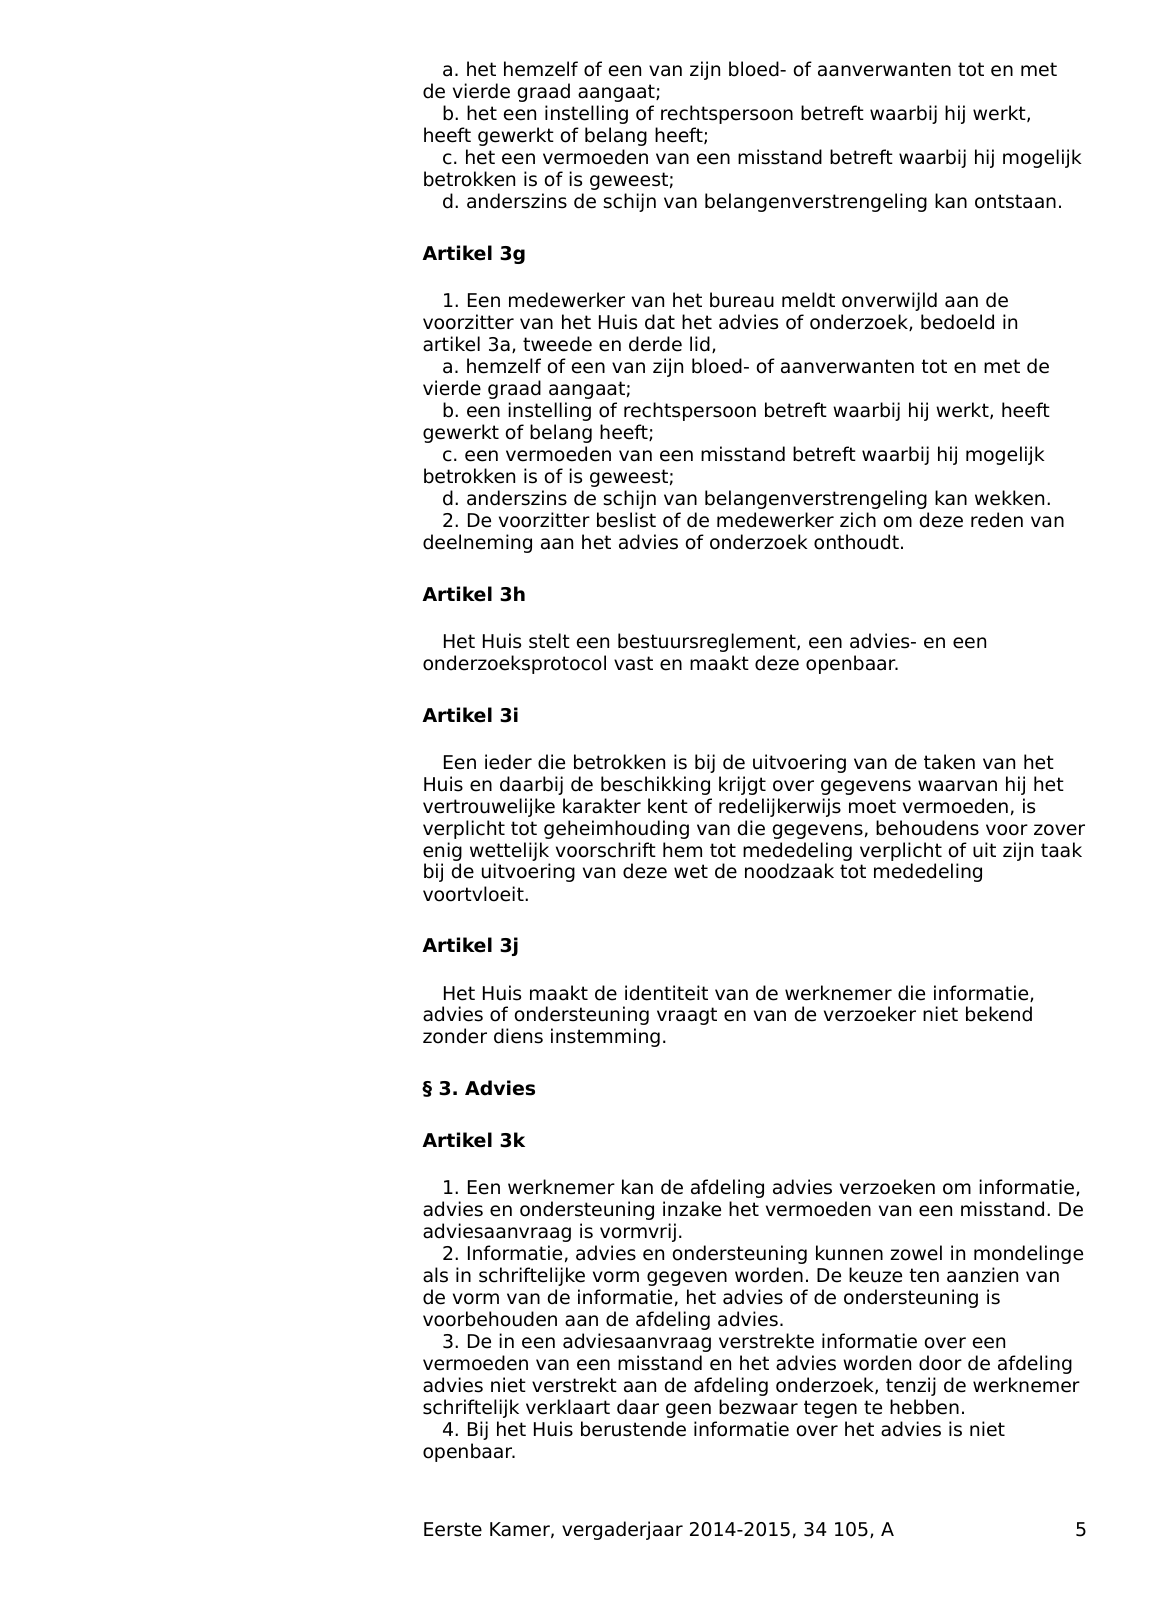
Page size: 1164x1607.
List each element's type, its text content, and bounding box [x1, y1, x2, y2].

text a. hemzelf of een van zijn bloed- of aanverwanten tot en met de vierde graad aangaat; [422, 356, 1087, 400]
subtitle Artikel 3j [422, 935, 1087, 957]
text Een ieder die betrokken is bij de uitvoering van de taken van het Huis en daarbij de beschikking krijgt over gegevens waarvan hij het vertrouwelijke karakter kent of redelijkerwijs moet vermoeden, is verplicht tot geheimhouding van die gegevens, behoudens voor zover enig wettelijk voorschrift hem tot mededeling verplicht of uit zijn taak bij de uitvoering van deze wet de noodzaak tot mededeling voortvloeit. [422, 752, 1087, 905]
text b. het een instelling of rechtspersoon betreft waarbij hij werkt, heeft gewerkt of belang heeft; [422, 103, 1087, 147]
text d. anderszins de schijn van belangenverstrengeling kan ontstaan. [422, 191, 1087, 213]
text c. het een vermoeden van een misstand betreft waarbij hij mogelijk betrokken is of is geweest; [422, 147, 1087, 191]
subtitle § 3. Advies [422, 1078, 1087, 1100]
text 1. Een werknemer kan de afdeling advies verzoeken om informatie, advies en ondersteuning inzake het vermoeden van een misstand. De adviesaanvraag is vormvrij. [422, 1177, 1087, 1243]
text 2. Informatie, advies en ondersteuning kunnen zowel in mondelinge als in schriftelijke vorm gegeven worden. De keuze ten aanzien van de vorm van de informatie, het advies of de ondersteuning is voorbehouden aan de afdeling advies. [422, 1243, 1087, 1331]
text 2. De voorzitter beslist of de medewerker zich om deze reden van deelneming aan het advies of onderzoek onthoudt. [422, 510, 1087, 554]
text 1. Een medewerker van het bureau meldt onverwijld aan de voorzitter van het Huis dat het advies of onderzoek, bedoeld in artikel 3a, tweede en derde lid, [422, 290, 1087, 356]
subtitle Artikel 3g [422, 243, 1087, 265]
subtitle Artikel 3h [422, 584, 1087, 606]
text Het Huis maakt de identiteit van de werknemer die informatie, advies of ondersteuning vraagt en van de verzoeker niet bekend zonder diens instemming. [422, 982, 1087, 1048]
text c. een vermoeden van een misstand betreft waarbij hij mogelijk betrokken is of is geweest; [422, 444, 1087, 488]
text 3. De in een adviesaanvraag verstrekte informatie over een vermoeden van een misstand en het advies worden door de afdeling advies niet verstrekt aan de afdeling onderzoek, tenzij de werknemer schriftelijk verklaart daar geen bezwaar tegen te hebben. [422, 1331, 1087, 1419]
subtitle Artikel 3i [422, 704, 1087, 727]
subtitle Artikel 3k [422, 1130, 1087, 1152]
text 4. Bij het Huis berustende informatie over het advies is niet openbaar. [422, 1419, 1087, 1463]
text a. het hemzelf of een van zijn bloed- of aanverwanten tot en met de vierde graad aangaat; [422, 59, 1087, 103]
text b. een instelling of rechtspersoon betreft waarbij hij werkt, heeft gewerkt of belang heeft; [422, 400, 1087, 444]
text Het Huis stelt een bestuursreglement, een advies- en een onderzoeksprotocol vast en maakt deze openbaar. [422, 631, 1087, 674]
text d. anderszins de schijn van belangenverstrengeling kan wekken. [422, 488, 1087, 510]
